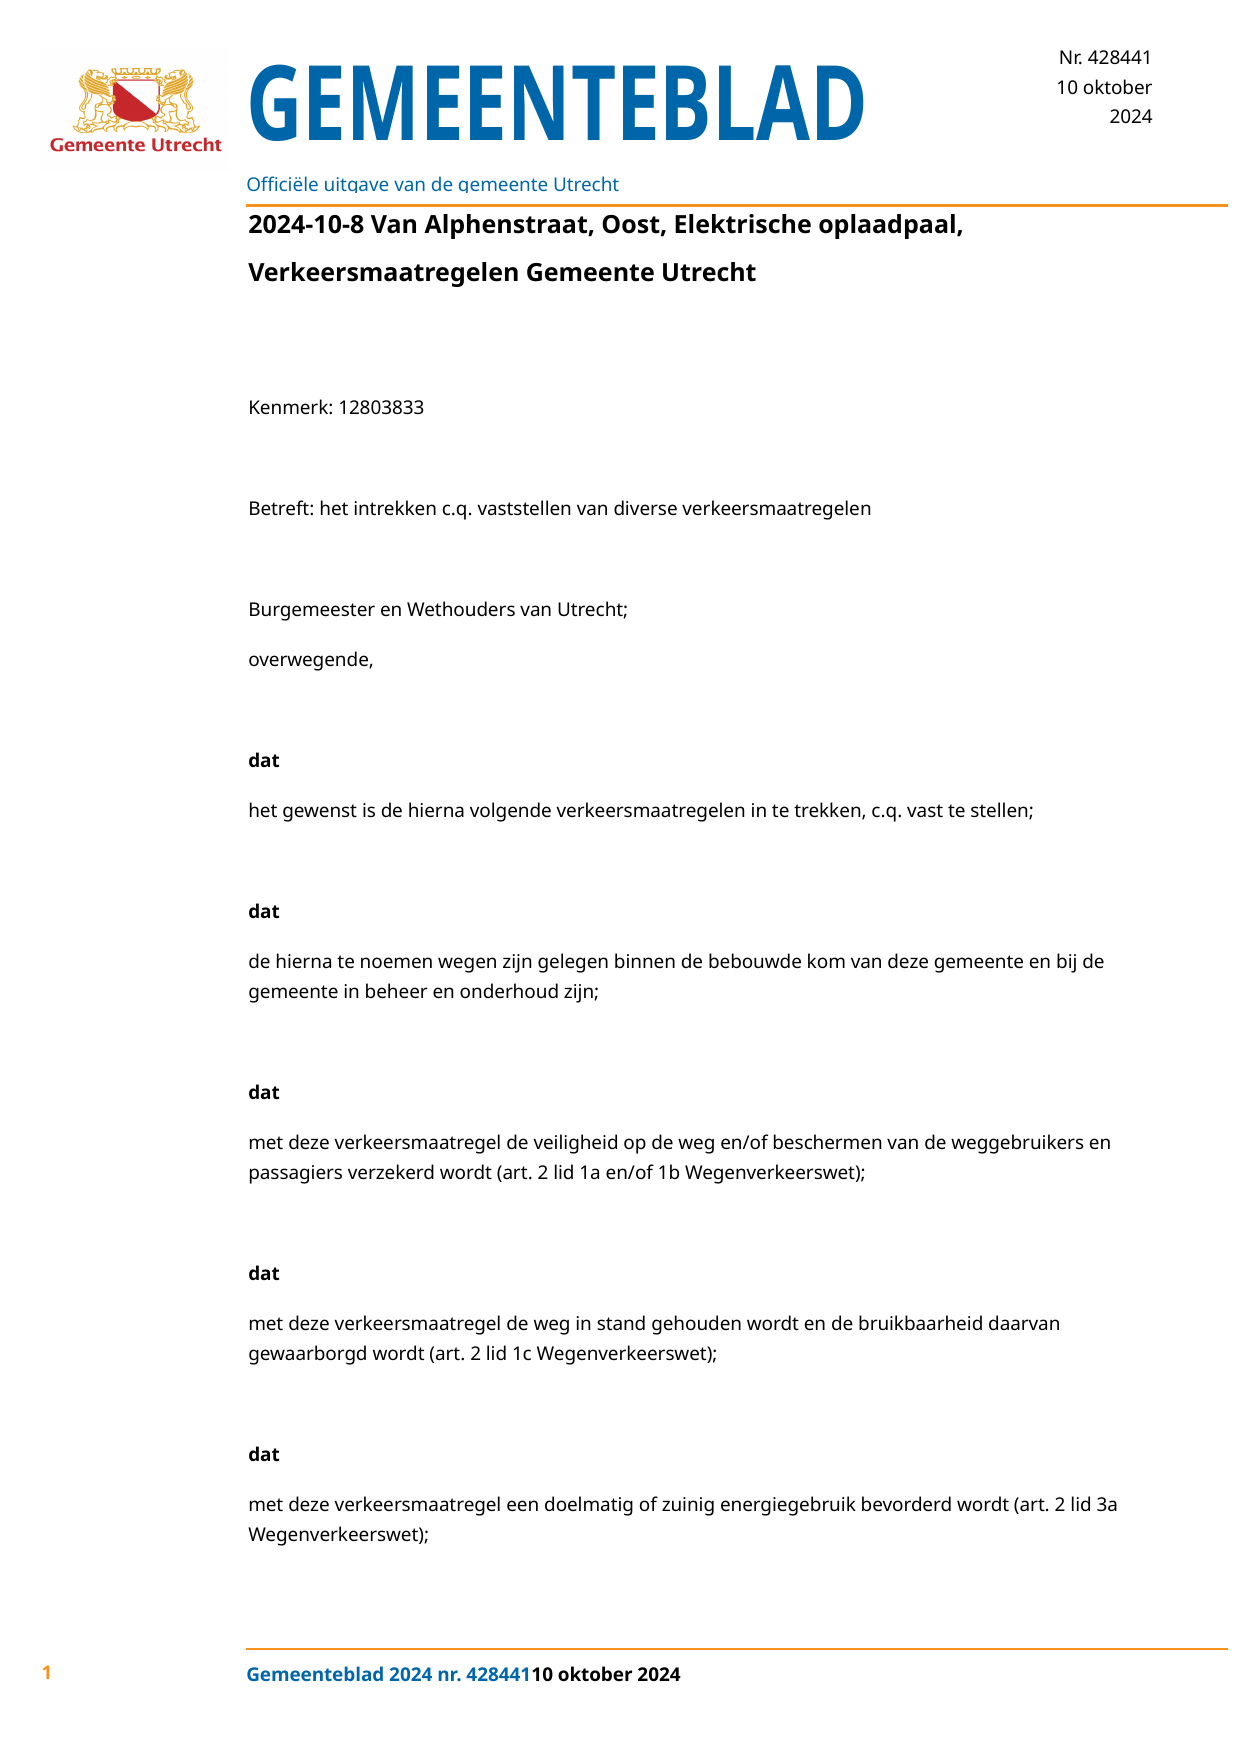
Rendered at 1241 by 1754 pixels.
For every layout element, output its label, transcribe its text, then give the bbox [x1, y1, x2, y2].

text het gewenst is de hierna volgende verkeersmaatregelen in te trekken, c.q. vast te stellen; [248, 797, 1152, 823]
text dat [248, 1079, 1152, 1105]
text Burgemeester en Wethouders van Utrecht; [248, 596, 1152, 621]
text 2024-10-8 Van Alphenstraat, Oost, Elektrische oplaadpaal, Verkeersmaatregelen Gemeente Utrecht [248, 207, 1152, 288]
text met deze verkeersmaatregel een doelmatig of zuinig energiegebruik bevorderd wordt (art. 2 lid 3a Wegenverkeerswet); [248, 1491, 1152, 1546]
picture [41, 47, 231, 172]
text Kenmerk: 12803833 [248, 394, 1152, 420]
text de hierna te noemen wegen zijn gelegen binnen de bebouwde kom van deze gemeente en bij de gemeente in beheer en onderhoud zijn; [248, 949, 1152, 1004]
text Betreft: het intrekken c.q. vaststellen van diverse verkeersmaatregelen [248, 495, 1152, 521]
text dat [248, 1441, 1152, 1466]
text met deze verkeersmaatregel de veiligheid op de weg en/of beschermen van de weggebruikers en passagiers verzekerd wordt (art. 2 lid 1a en/of 1b Wegenverkeerswet); [248, 1129, 1152, 1185]
text dat [248, 898, 1152, 924]
text overwegende, [248, 646, 1152, 672]
text dat [248, 1260, 1152, 1286]
text dat [248, 747, 1152, 773]
text met deze verkeersmaatregel de weg in stand gehouden wordt en de bruikbaarheid daarvan gewaarborgd wordt (art. 2 lid 1c Wegenverkeerswet); [248, 1310, 1152, 1366]
